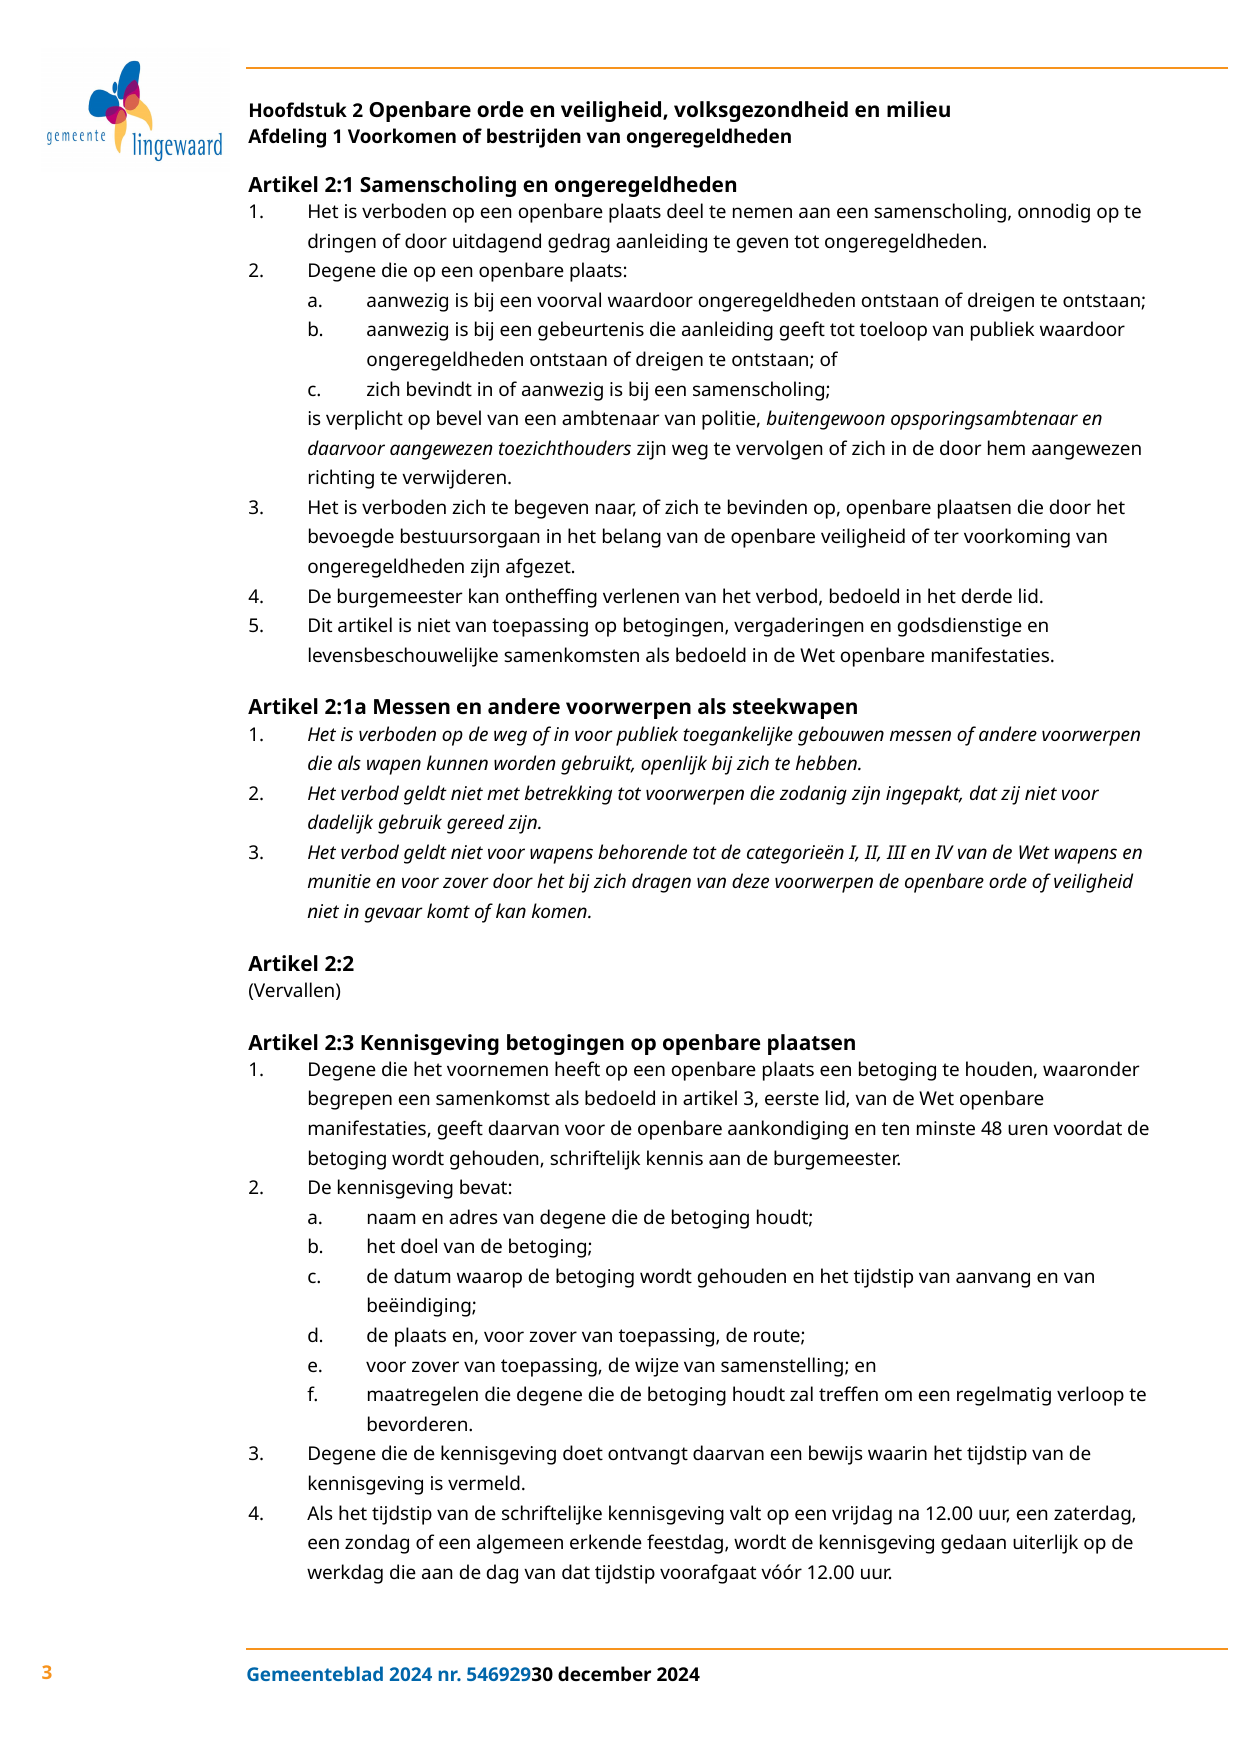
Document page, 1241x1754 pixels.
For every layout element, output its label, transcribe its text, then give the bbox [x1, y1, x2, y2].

list voor zover van toepassing, de wijze van samenstelling; en [307, 1352, 1152, 1378]
text (Vervallen) [248, 977, 1152, 1003]
text Afdeling 1 Voorkomen of bestrijden van ongeregeldheden [248, 123, 1152, 149]
list het doel van de betoging; [307, 1233, 1152, 1259]
text Artikel 2:1 Samenscholing en ongeregeldheden [248, 170, 1152, 198]
list Het is verboden op een openbare plaats deel te nemen aan een samenscholing, onnodig op te dringen of door uitdagend gedrag aanleiding te geven tot ongeregeldheden. [248, 198, 1152, 253]
list zich bevindt in of aanwezig is bij een samenscholing; [307, 376, 1152, 401]
list Als het tijdstip van de schriftelijke kennisgeving valt op een vrijdag na 12.00 uur, een zaterdag, een zondag of een algemeen erkende feestdag, wordt de kennisgeving gedaan uiterlijk op de werkdag die aan de dag van dat tijdstip voorafgaat vóór 12.00 uur. [248, 1500, 1152, 1585]
text Artikel 2:1a Messen en andere voorwerpen als steekwapen [248, 692, 1152, 721]
text Hoofdstuk 2 Openbare orde en veiligheid, volksgezondheid en milieu [248, 95, 1152, 123]
list de plaats en, voor zover van toepassing, de route; [307, 1322, 1152, 1348]
list maatregelen die degene die de betoging houdt zal treffen om een regelmatig verloop te bevorderen. [307, 1381, 1152, 1437]
list naam en adres van degene die de betoging houdt; [307, 1204, 1152, 1230]
list de datum waarop de betoging wordt gehouden en het tijdstip van aanvang en van beëindiging; [307, 1263, 1152, 1318]
list Dit artikel is niet van toepassing op betogingen, vergaderingen en godsdienstige en levensbeschouwelijke samenkomsten als bedoeld in de Wet openbare manifestaties. [248, 612, 1152, 668]
list Het verbod geldt niet voor wapens behorende tot de categorieën I, II, III en IV van de Wet wapens en munitie en voor zover door het bij zich dragen van deze voorwerpen de openbare orde of veiligheid niet in gevaar komt of kan komen. [248, 839, 1152, 924]
list aanwezig is bij een voorval waardoor ongeregeldheden ontstaan of dreigen te ontstaan; [307, 287, 1152, 313]
list De kennisgeving bevat: [248, 1174, 1152, 1200]
list aanwezig is bij een gebeurtenis die aanleiding geeft tot toeloop van publiek waardoor ongeregeldheden ontstaan of dreigen te ontstaan; of [307, 317, 1152, 372]
text Artikel 2:2 [248, 949, 1152, 977]
list Degene die op een openbare plaats: [248, 257, 1152, 283]
picture [41, 47, 231, 172]
list Degene die het voornemen heeft op een openbare plaats een betoging te houden, waaronder begrepen een samenkomst als bedoeld in artikel 3, eerste lid, van de Wet openbare manifestaties, geeft daarvan voor de openbare aankondiging en ten minste 48 uren voordat de betoging wordt gehouden, schriftelijk kennis aan de burgemeester. [248, 1056, 1152, 1171]
list Het is verboden zich te begeven naar, of zich te bevinden op, openbare plaatsen die door het bevoegde bestuursorgaan in het belang van de openbare veiligheid of ter voorkoming van ongeregeldheden zijn afgezet. [248, 494, 1152, 579]
list De burgemeester kan ontheffing verlenen van het verbod, bedoeld in het derde lid. [248, 583, 1152, 608]
list Het is verboden op de weg of in voor publiek toegankelijke gebouwen messen of andere voorwerpen die als wapen kunnen worden gebruikt, openlijk bij zich te hebben. [248, 721, 1152, 776]
list Het verbod geldt niet met betrekking tot voorwerpen die zodanig zijn ingepakt, dat zij niet voor dadelijk gebruik gereed zijn. [248, 780, 1152, 835]
list Degene die de kennisgeving doet ontvangt daarvan een bewijs waarin het tijdstip van de kennisgeving is vermeld. [248, 1441, 1152, 1496]
text Artikel 2:3 Kennisgeving betogingen op openbare plaatsen [248, 1028, 1152, 1056]
list is verplicht op bevel van een ambtenaar van politie, buitengewoon opsporingsambtenaar en daarvoor aangewezen toezichthouders zijn weg te vervolgen of zich in de door hem aangewezen richting te verwijderen. [248, 405, 1152, 490]
